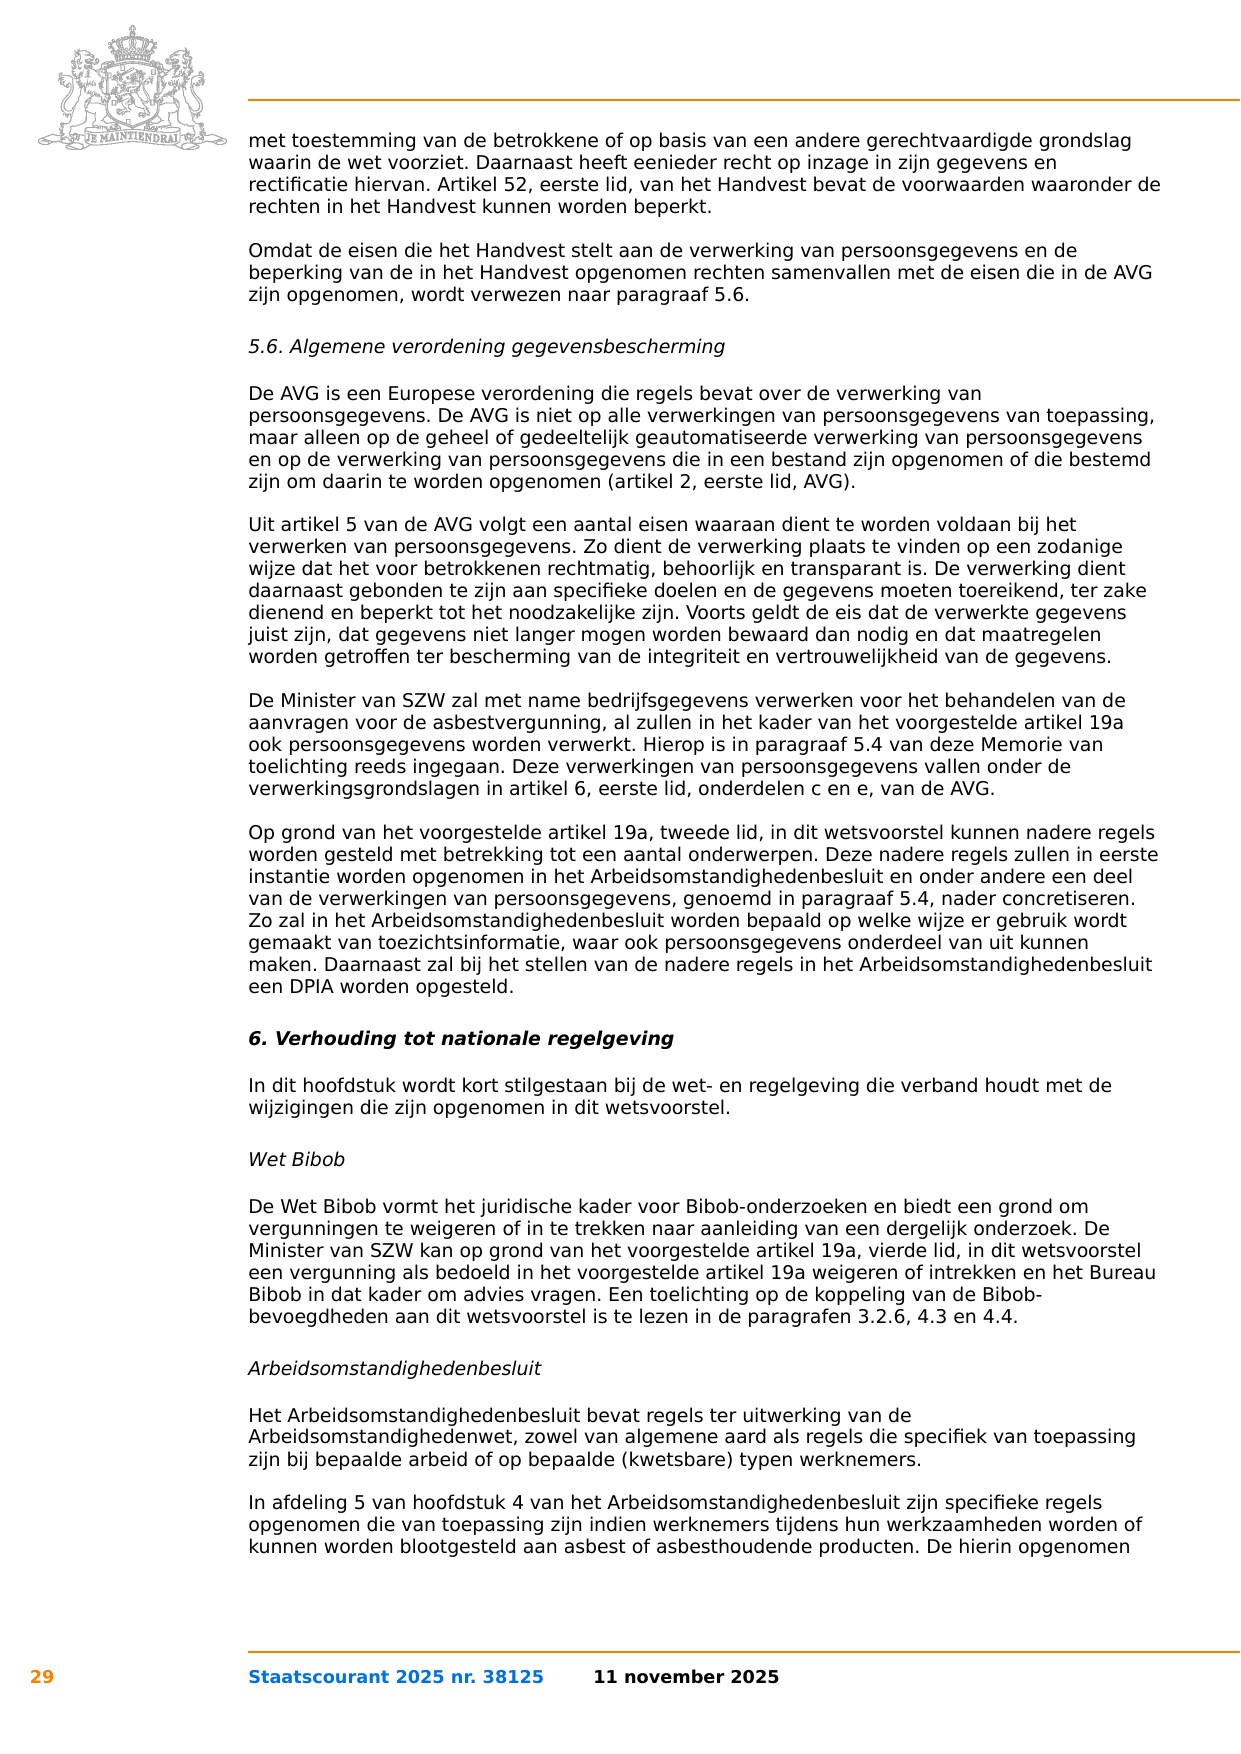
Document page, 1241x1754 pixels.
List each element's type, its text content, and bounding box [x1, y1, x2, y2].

picture [38, 25, 227, 150]
text Uit artikel 5 van de AVG volgt een aantal eisen waaraan dient te worden voldaan bij het verwerken van persoonsgegevens. Zo dient de verwerking plaats te vinden op een zodanige wijze dat het voor betrokkenen rechtmatig, behoorlijk en transparant is. De verwerking dient daarnaast gebonden te zijn aan specifieke doelen en de gegevens moeten toereikend, ter zake dienend en beperkt tot het noodzakelijke zijn. Voorts geldt de eis dat de verwerkte gegevens juist zijn, dat gegevens niet langer mogen worden bewaard dan nodig en dat maatregelen worden getroffen ter bescherming van de integriteit en vertrouwelijkheid van de gegevens. [248, 514, 1163, 668]
text Op grond van het voorgestelde artikel 19a, tweede lid, in dit wetsvoorstel kunnen nadere regels worden gesteld met betrekking tot een aantal onderwerpen. Deze nadere regels zullen in eerste instantie worden opgenomen in het Arbeidsomstandighedenbesluit en onder andere een deel van de verwerkingen van persoonsgegevens, genoemd in paragraaf 5.4, nader concretiseren. Zo zal in het Arbeidsomstandighedenbesluit worden bepaald op welke wijze er gebruik wordt gemaakt van toezichtsinformatie, waar ook persoonsgegevens onderdeel van uit kunnen maken. Daarnaast zal bij het stellen van de nadere regels in het Arbeidsomstandighedenbesluit een DPIA worden opgesteld. [248, 822, 1163, 998]
text De Wet Bibob vormt het juridische kader voor Bibob-onderzoeken en biedt een grond om vergunningen te weigeren of in te trekken naar aanleiding van een dergelijk onderzoek. De Minister van SZW kan op grond van het voorgestelde artikel 19a, vierde lid, in dit wetsvoorstel een vergunning als bedoeld in het voorgestelde artikel 19a weigeren of intrekken en het Bureau Bibob in dat kader om advies vragen. Een toelichting op de koppeling van de Bibob-bevoegdheden aan dit wetsvoorstel is te lezen in de paragrafen 3.2.6, 4.3 en 4.4. [248, 1196, 1163, 1327]
text De AVG is een Europese verordening die regels bevat over de verwerking van persoonsgegevens. De AVG is niet op alle verwerkingen van persoonsgegevens van toepassing, maar alleen op de geheel of gedeeltelijk geautomatiseerde verwerking van persoonsgegevens en op de verwerking van persoonsgegevens die in een bestand zijn opgenomen of die bestemd zijn om daarin te worden opgenomen (artikel 2, eerste lid, AVG). [248, 383, 1163, 492]
subtitle 6. Verhouding tot nationale regelgeving [248, 1028, 1163, 1050]
subtitle Wet Bibob [248, 1149, 1163, 1171]
subtitle Arbeidsomstandighedenbesluit [248, 1357, 1163, 1379]
subtitle 5.6. Algemene verordening gegevensbescherming [248, 336, 1163, 358]
text Het Arbeidsomstandighedenbesluit bevat regels ter uitwerking van de Arbeidsomstandighedenwet, zowel van algemene aard als regels die specifiek van toepassing zijn bij bepaalde arbeid of op bepaalde (kwetsbare) typen werknemers. [248, 1404, 1163, 1470]
text In dit hoofdstuk wordt kort stilgestaan bij de wet- en regelgeving die verband houdt met de wijzigingen die zijn opgenomen in dit wetsvoorstel. [248, 1075, 1163, 1119]
text In afdeling 5 van hoofdstuk 4 van het Arbeidsomstandighedenbesluit zijn specifieke regels opgenomen die van toepassing zijn indien werknemers tijdens hun werkzaamheden worden of kunnen worden blootgesteld aan asbest of asbesthoudende producten. De hierin opgenomen [248, 1492, 1163, 1558]
text De Minister van SZW zal met name bedrijfsgegevens verwerken voor het behandelen van de aanvragen voor de asbestvergunning, al zullen in het kader van het voorgestelde artikel 19a ook persoonsgegevens worden verwerkt. Hierop is in paragraaf 5.4 van deze Memorie van toelichting reeds ingegaan. Deze verwerkingen van persoonsgegevens vallen onder de verwerkingsgrondslagen in artikel 6, eerste lid, onderdelen c en e, van de AVG. [248, 690, 1163, 800]
text met toestemming van de betrokkene of op basis van een andere gerechtvaardigde grondslag waarin de wet voorziet. Daarnaast heeft eenieder recht op inzage in zijn gegevens en rectificatie hiervan. Artikel 52, eerste lid, van het Handvest bevat de voorwaarden waaronder de rechten in het Handvest kunnen worden beperkt. [248, 130, 1163, 218]
text Omdat de eisen die het Handvest stelt aan de verwerking van persoonsgegevens en de beperking van de in het Handvest opgenomen rechten samenvallen met de eisen die in de AVG zijn opgenomen, wordt verwezen naar paragraaf 5.6. [248, 240, 1163, 306]
